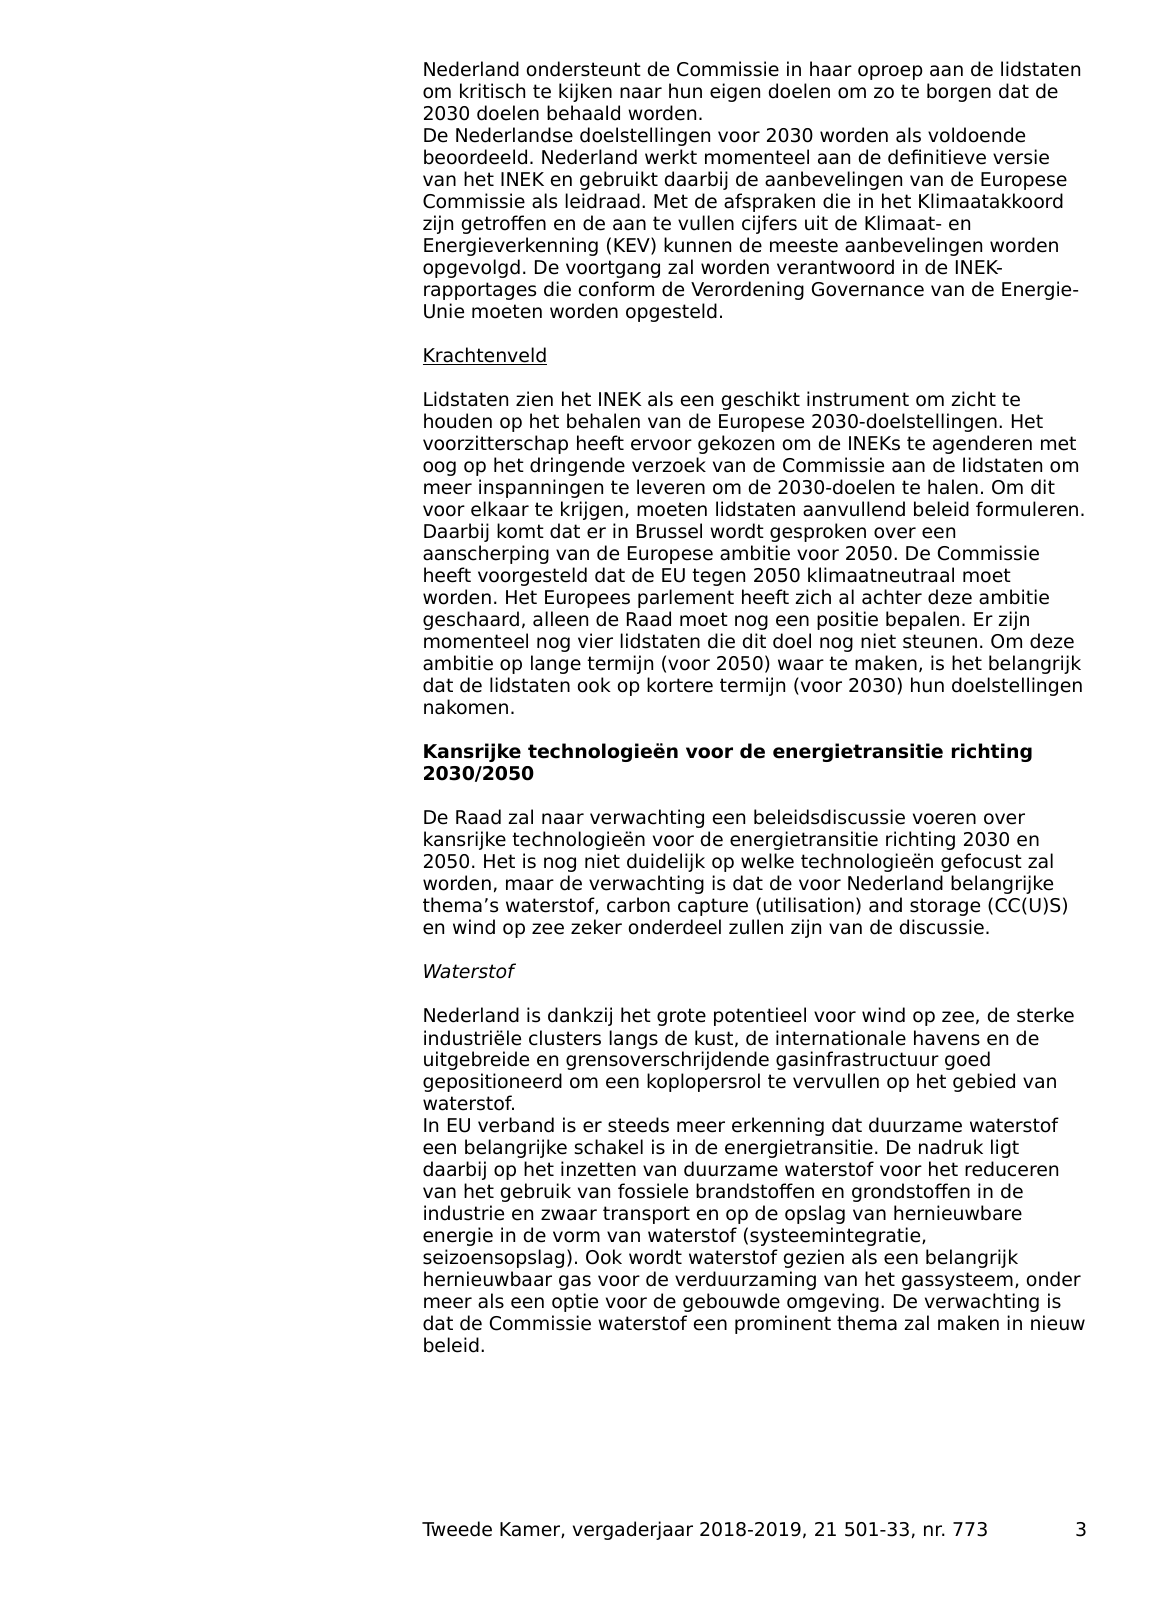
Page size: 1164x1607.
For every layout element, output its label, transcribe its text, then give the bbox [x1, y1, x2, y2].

text De Nederlandse doelstellingen voor 2030 worden als voldoende beoordeeld. Nederland werkt momenteel aan de definitieve versie van het INEK en gebruikt daarbij de aanbevelingen van de Europese Commissie als leidraad. Met de afspraken die in het Klimaatakkoord zijn getroffen en de aan te vullen cijfers uit de Klimaat- en Energieverkenning (KEV) kunnen de meeste aanbevelingen worden opgevolgd. De voortgang zal worden verantwoord in de INEK-rapportages die conform de Verordening Governance van de Energie-Unie moeten worden opgesteld. [422, 125, 1087, 323]
text Nederland ondersteunt de Commissie in haar oproep aan de lidstaten om kritisch te kijken naar hun eigen doelen om zo te borgen dat de 2030 doelen behaald worden. [422, 59, 1087, 125]
subtitle Krachtenveld [422, 345, 1087, 367]
subtitle Kansrijke technologieën voor de energietransitie richting 2030/2050 [422, 741, 1087, 785]
subtitle Waterstof [422, 961, 1087, 983]
text De Raad zal naar verwachting een beleidsdiscussie voeren over kansrijke technologieën voor de energietransitie richting 2030 en 2050. Het is nog niet duidelijk op welke technologieën gefocust zal worden, maar de verwachting is dat de voor Nederland belangrijke thema’s waterstof, carbon capture (utilisation) and storage (CC(U)S) en wind op zee zeker onderdeel zullen zijn van de discussie. [422, 807, 1087, 939]
text In EU verband is er steeds meer erkenning dat duurzame waterstof een belangrijke schakel is in de energietransitie. De nadruk ligt daarbij op het inzetten van duurzame waterstof voor het reduceren van het gebruik van fossiele brandstoffen en grondstoffen in de industrie en zwaar transport en op de opslag van hernieuwbare energie in de vorm van waterstof (systeemintegratie, seizoensopslag). Ook wordt waterstof gezien als een belangrijk hernieuwbaar gas voor de verduurzaming van het gassysteem, onder meer als een optie voor de gebouwde omgeving. De verwachting is dat de Commissie waterstof een prominent thema zal maken in nieuw beleid. [422, 1115, 1087, 1357]
text Nederland is dankzij het grote potentieel voor wind op zee, de sterke industriële clusters langs de kust, de internationale havens en de uitgebreide en grensoverschrijdende gasinfrastructuur goed gepositioneerd om een koplopersrol te vervullen op het gebied van waterstof. [422, 1005, 1087, 1115]
text Lidstaten zien het INEK als een geschikt instrument om zicht te houden op het behalen van de Europese 2030-doelstellingen. Het voorzitterschap heeft ervoor gekozen om de INEKs te agenderen met oog op het dringende verzoek van de Commissie aan de lidstaten om meer inspanningen te leveren om de 2030-doelen te halen. Om dit voor elkaar te krijgen, moeten lidstaten aanvullend beleid formuleren. Daarbij komt dat er in Brussel wordt gesproken over een aanscherping van de Europese ambitie voor 2050. De Commissie heeft voorgesteld dat de EU tegen 2050 klimaatneutraal moet worden. Het Europees parlement heeft zich al achter deze ambitie geschaard, alleen de Raad moet nog een positie bepalen. Er zijn momenteel nog vier lidstaten die dit doel nog niet steunen. Om deze ambitie op lange termijn (voor 2050) waar te maken, is het belangrijk dat de lidstaten ook op kortere termijn (voor 2030) hun doelstellingen nakomen. [422, 389, 1087, 719]
